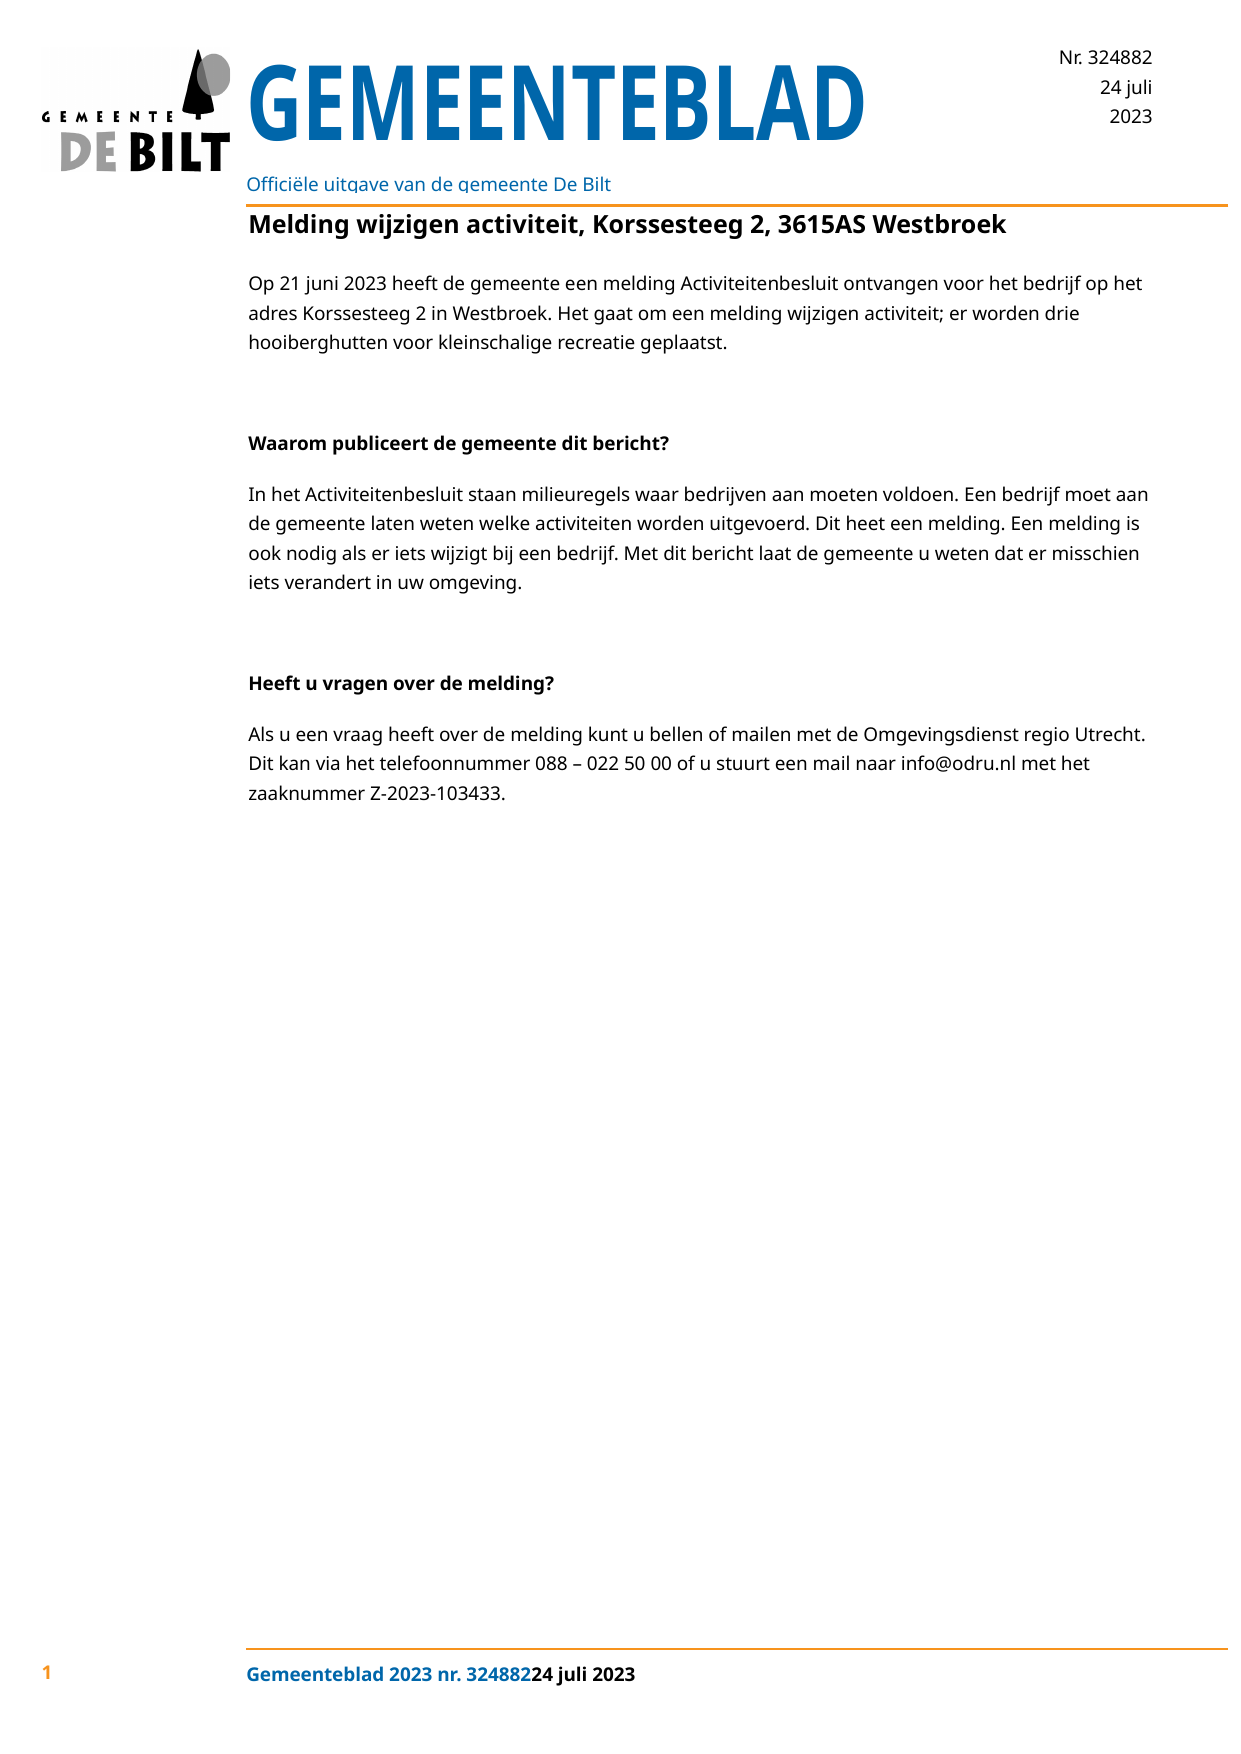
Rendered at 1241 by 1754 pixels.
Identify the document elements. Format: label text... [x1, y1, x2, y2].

text Op 21 juni 2023 heeft de gemeente een melding Activiteitenbesluit ontvangen voor het bedrijf op het adres Korssesteeg 2 in Westbroek. Het gaat om een melding wijzigen activiteit; er worden drie hooiberghutten voor kleinschalige recreatie geplaatst. [248, 270, 1152, 355]
text Heeft u vragen over de melding? [248, 670, 1152, 696]
picture [41, 47, 231, 172]
text Melding wijzigen activiteit, Korssesteeg 2, 3615AS Westbroek [248, 207, 1152, 241]
text Als u een vraag heeft over de melding kunt u bellen of mailen met de Omgevingsdienst regio Utrecht. Dit kan via het telefoonnummer 088 – 022 50 00 of u stuurt een mail naar info@odru.nl met het zaaknummer Z-2023-103433. [248, 721, 1152, 806]
text In het Activiteitenbesluit staan milieuregels waar bedrijven aan moeten voldoen. Een bedrijf moet aan de gemeente laten weten welke activiteiten worden uitgevoerd. Dit heet een melding. Een melding is ook nodig als er iets wijzigt bij een bedrijf. Met dit bericht laat de gemeente u weten dat er misschien iets verandert in uw omgeving. [248, 481, 1152, 595]
text Waarom publiceert de gemeente dit bericht? [248, 430, 1152, 456]
